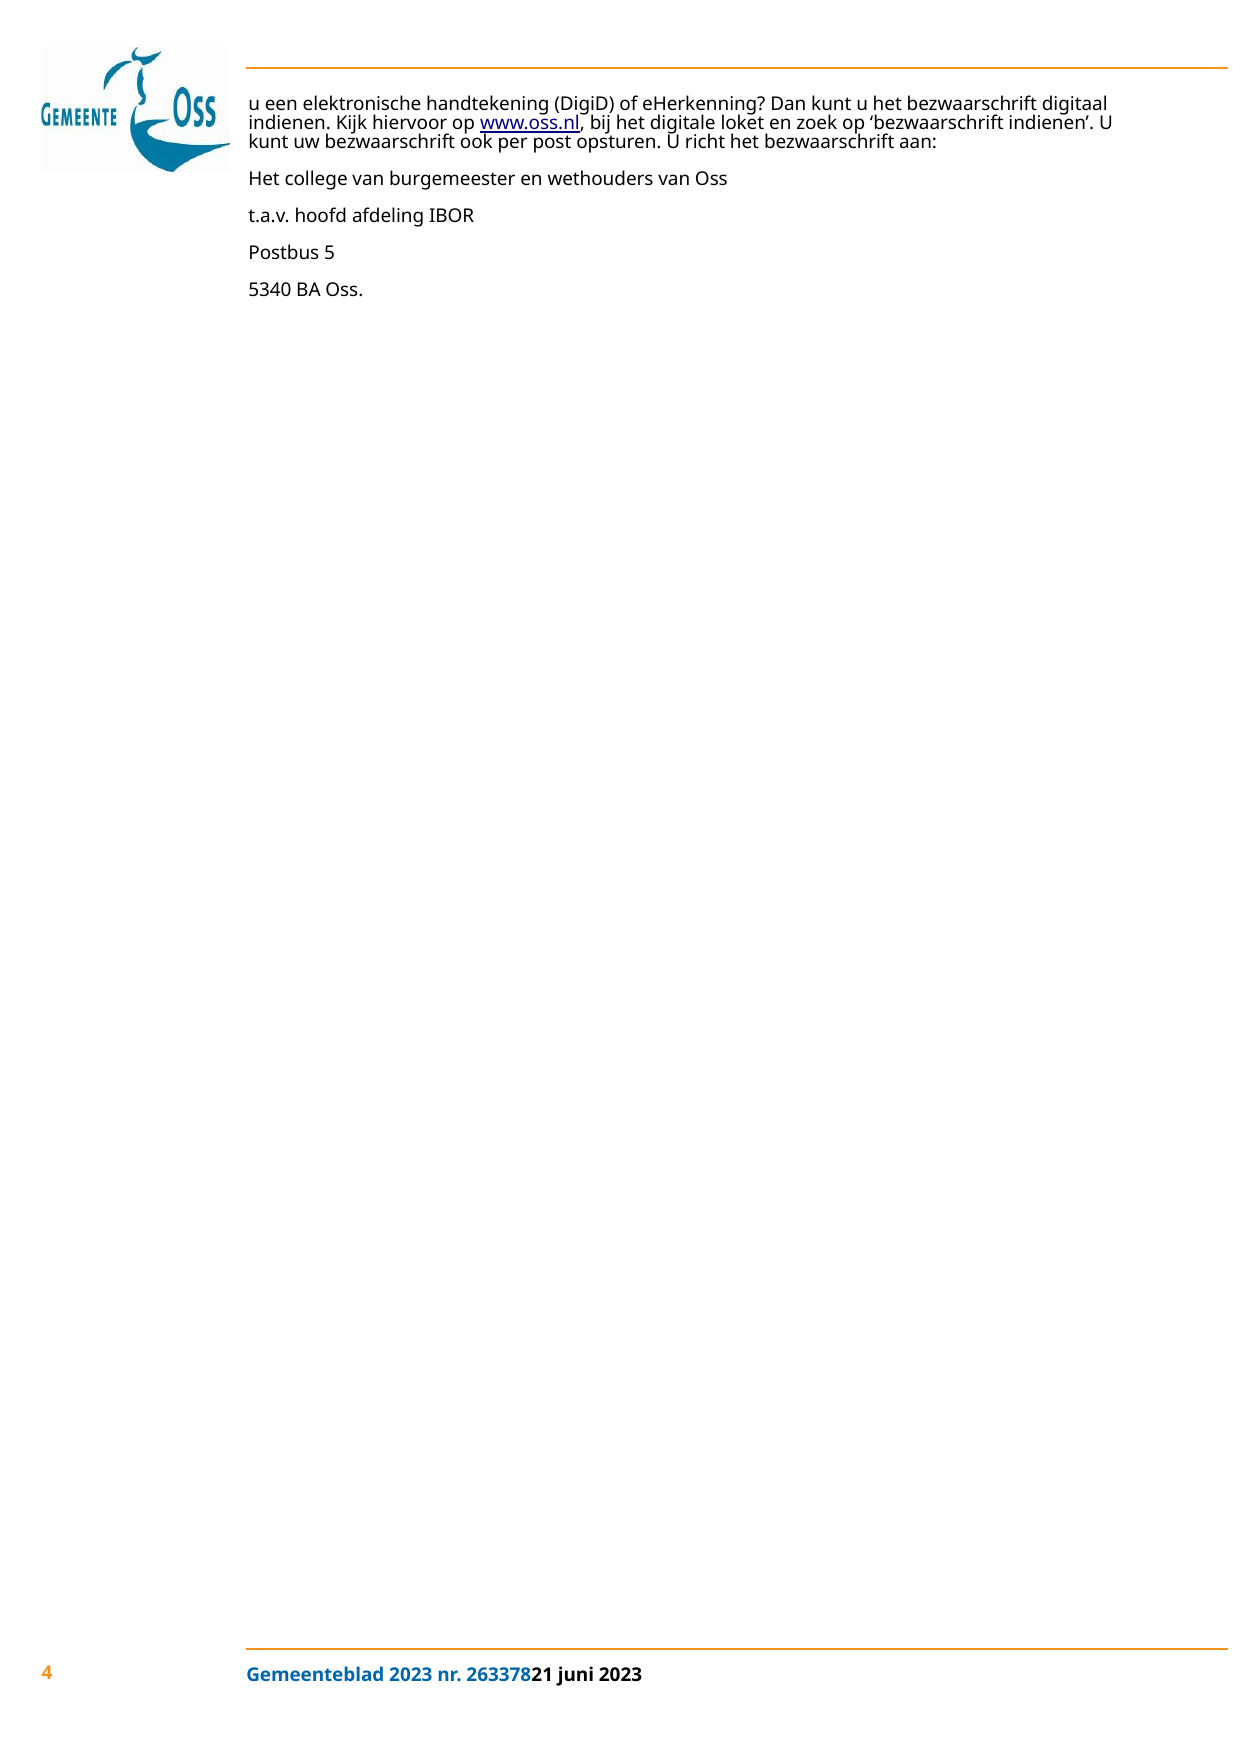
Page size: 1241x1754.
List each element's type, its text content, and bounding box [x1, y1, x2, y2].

text t.a.v. hoofd afdeling IBOR [248, 207, 1152, 227]
text 5340 BA Oss. [248, 281, 1152, 301]
text u een elektronische handtekening (DigiD) of eHerkenning? Dan kunt u het bezwaarschrift digitaal indienen. Kijk hiervoor op www.oss.nl, bij het digitale loket en zoek op ‘bezwaarschrift indienen’. U kunt uw bezwaarschrift ook per post opsturen. U richt het bezwaarschrift aan: [248, 95, 1152, 153]
picture [41, 47, 231, 172]
text Het college van burgemeester en wethouders van Oss [248, 170, 1152, 189]
text Postbus 5 [248, 244, 1152, 263]
